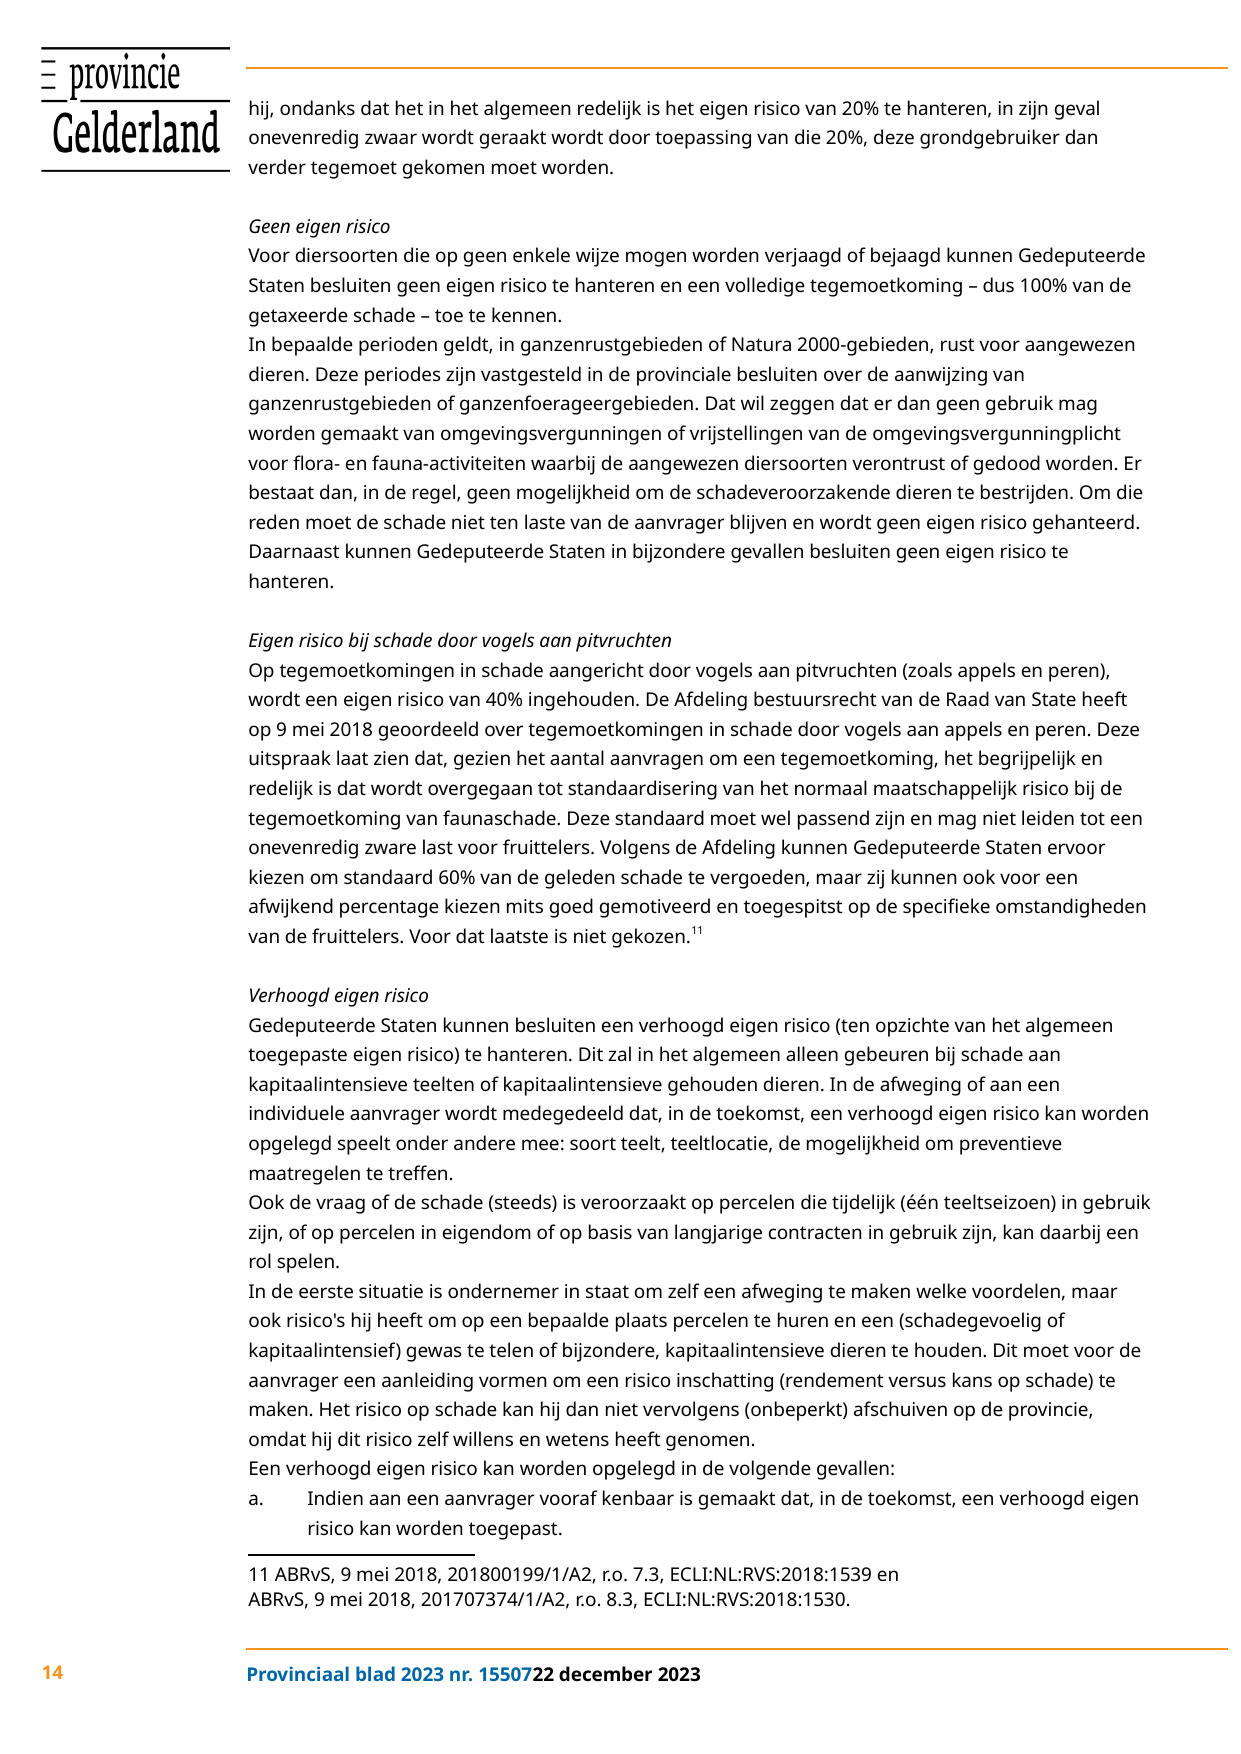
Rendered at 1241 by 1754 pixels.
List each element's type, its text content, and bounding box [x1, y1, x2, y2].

text In bepaalde perioden geldt, in ganzenrustgebieden of Natura 2000-gebieden, rust voor aangewezen dieren. Deze periodes zijn vastgesteld in de provinciale besluiten over de aanwijzing van ganzenrustgebieden of ganzenfoerageergebieden. Dat wil zeggen dat er dan geen gebruik mag worden gemaakt van omgevingsvergunningen of vrijstellingen van de omgevingsvergunningplicht voor flora- en fauna-activiteiten waarbij de aangewezen diersoorten verontrust of gedood worden. Er bestaat dan, in de regel, geen mogelijkheid om de schadeveroorzakende dieren te bestrijden. Om die reden moet de schade niet ten laste van de aanvrager blijven en wordt geen eigen risico gehanteerd. [248, 331, 1152, 535]
list Indien aan een aanvrager vooraf kenbaar is gemaakt dat, in de toekomst, een verhoogd eigen risico kan worden toegepast. [248, 1485, 1152, 1541]
text Gedeputeerde Staten kunnen besluiten een verhoogd eigen risico (ten opzichte van het algemeen toegepaste eigen risico) te hanteren. Dit zal in het algemeen alleen gebeuren bij schade aan kapitaalintensieve teelten of kapitaalintensieve gehouden dieren. In de afweging of aan een individuele aanvrager wordt medegedeeld dat, in de toekomst, een verhoogd eigen risico kan worden opgelegd speelt onder andere mee: soort teelt, teeltlocatie, de mogelijkheid om preventieve maatregelen te treffen. [248, 1012, 1152, 1186]
text Op tegemoetkomingen in schade aangericht door vogels aan pitvruchten (zoals appels en peren), wordt een eigen risico van 40% ingehouden. De Afdeling bestuursrecht van de Raad van State heeft op 9 mei 2018 geoordeeld over tegemoetkomingen in schade door vogels aan appels en peren. Deze uitspraak laat zien dat, gezien het aantal aanvragen om een tegemoetkoming, het begrijpelijk en redelijk is dat wordt overgegaan tot standaardisering van het normaal maatschappelijk risico bij de tegemoetkoming van faunaschade. Deze standaard moet wel passend zijn en mag niet leiden tot een onevenredig zware last voor fruittelers. Volgens de Afdeling kunnen Gedeputeerde Staten ervoor kiezen om standaard 60% van de geleden schade te vergoeden, maar zij kunnen ook voor een afwijkend percentage kiezen mits goed gemotiveerd en toegespitst op de specifieke omstandigheden van de fruittelers. Voor dat laatste is niet gekozen. [248, 657, 1152, 949]
picture [41, 47, 231, 172]
text Verhoogd eigen risico [248, 982, 1152, 1008]
text Geen eigen risico [248, 213, 1152, 239]
text ABRvS, 9 mei 2018, 201800199/1/A2, r.o. 7.3, ECLI:NL:RVS:2018:1539 en [248, 1561, 1152, 1586]
text Een verhoogd eigen risico kan worden opgelegd in de volgende gevallen: [248, 1456, 1152, 1481]
text hij, ondanks dat het in het algemeen redelijk is het eigen risico van 20% te hanteren, in zijn geval onevenredig zwaar wordt geraakt wordt door toepassing van die 20%, deze grondgebruiker dan verder tegemoet gekomen moet worden. [248, 95, 1152, 180]
text Voor diersoorten die op geen enkele wijze mogen worden verjaagd of bejaagd kunnen Gedeputeerde Staten besluiten geen eigen risico te hanteren en een volledige tegemoetkoming – dus 100% van de getaxeerde schade – toe te kennen. [248, 243, 1152, 328]
text Ook de vraag of de schade (steeds) is veroorzaakt op percelen die tijdelijk (één teeltseizoen) in gebruik zijn, of op percelen in eigendom of op basis van langjarige contracten in gebruik zijn, kan daarbij een rol spelen. [248, 1189, 1152, 1274]
text ABRvS, 9 mei 2018, 201707374/1/A2, r.o. 8.3, ECLI:NL:RVS:2018:1530. [248, 1586, 1152, 1612]
text In de eerste situatie is ondernemer in staat om zelf een afweging te maken welke voordelen, maar ook risico's hij heeft om op een bepaalde plaats percelen te huren en een (schadegevoelig of kapitaalintensief) gewas te telen of bijzondere, kapitaalintensieve dieren te houden. Dit moet voor de aanvrager een aanleiding vormen om een risico inschatting (rendement versus kans op schade) te maken. Het risico op schade kan hij dan niet vervolgens (onbeperkt) afschuiven op de provincie, omdat hij dit risico zelf willens en wetens heeft genomen. [248, 1278, 1152, 1452]
text Eigen risico bij schade door vogels aan pitvruchten [248, 627, 1152, 653]
text Daarnaast kunnen Gedeputeerde Staten in bijzondere gevallen besluiten geen eigen risico te hanteren. [248, 538, 1152, 594]
